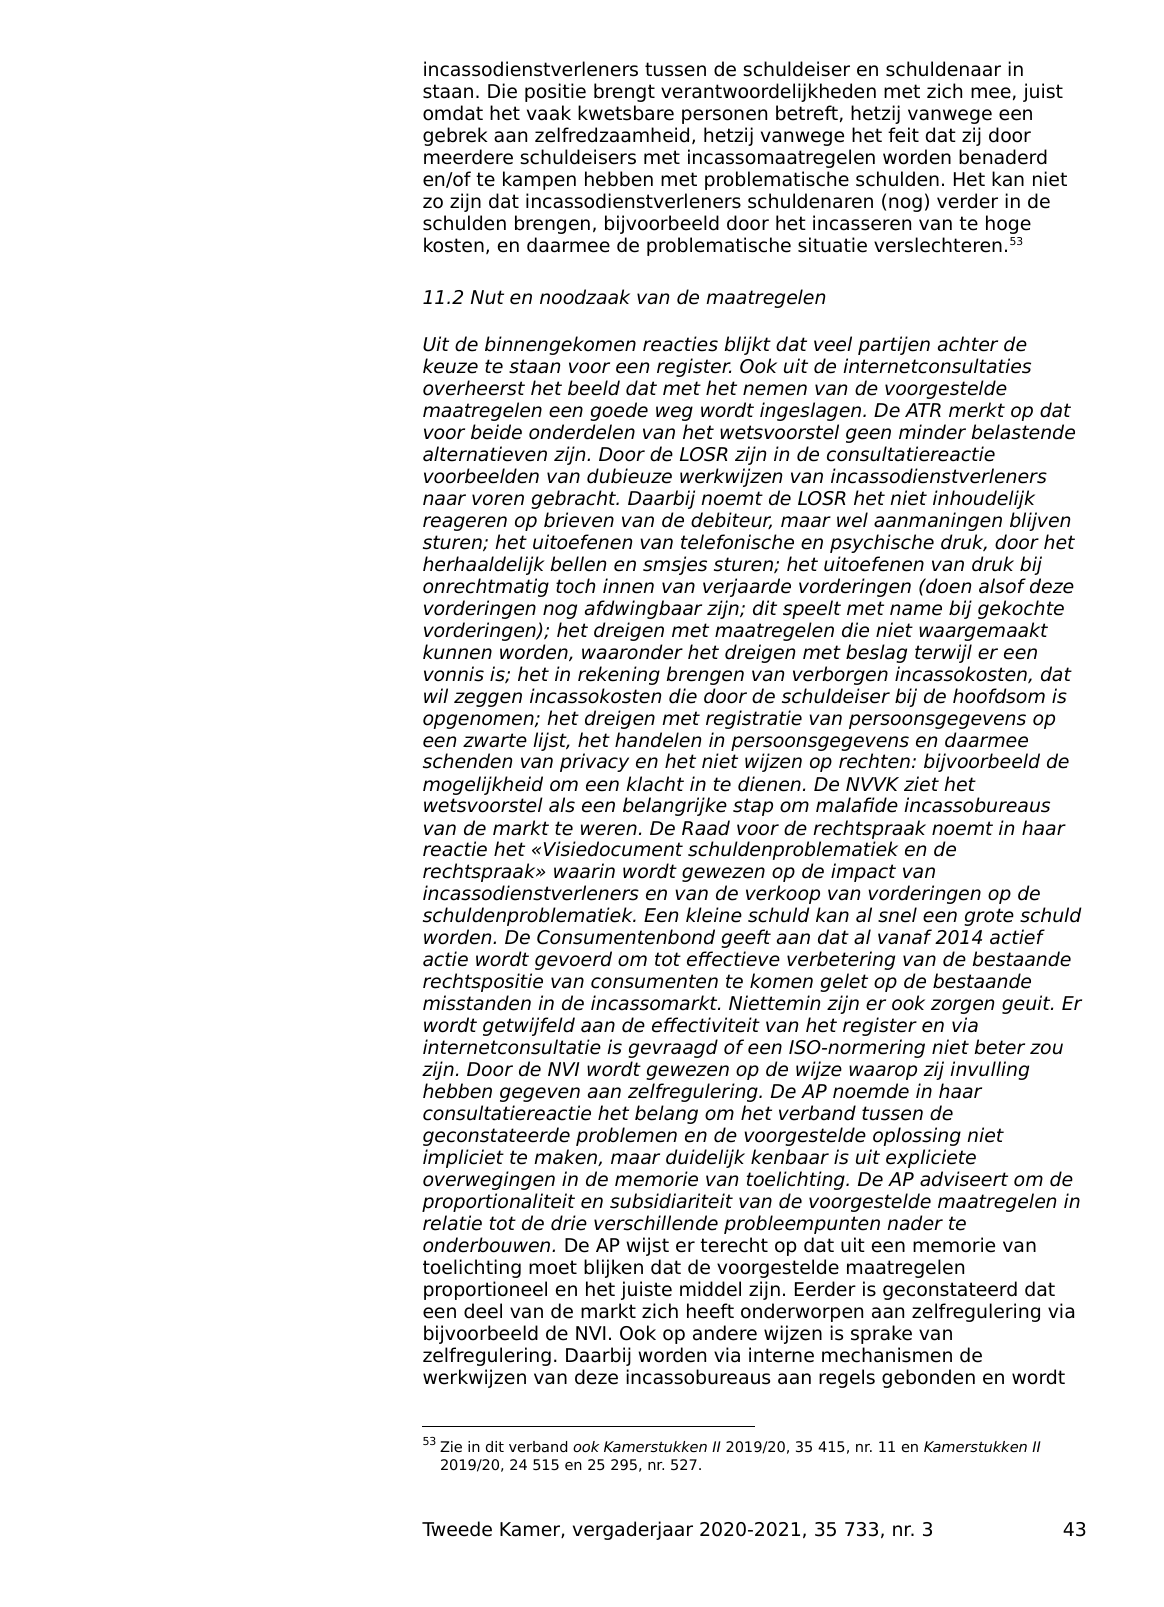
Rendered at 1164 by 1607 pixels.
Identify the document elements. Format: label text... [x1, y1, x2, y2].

text Zie in dit verband ook Kamerstukken II 2019/20, 35 415, nr. 11 en Kamerstukken II 2019/20, 24 515 en 25 295, nr. 527. [422, 1435, 1087, 1474]
text incassodienstverleners tussen de schuldeiser en schuldenaar in staan. Die positie brengt verantwoordelijkheden met zich mee, juist omdat het vaak kwetsbare personen betreft, hetzij vanwege een gebrek aan zelfredzaamheid, hetzij vanwege het feit dat zij door meerdere schuldeisers met incassomaatregelen worden benaderd en/of te kampen hebben met problematische schulden. Het kan niet zo zijn dat incassodienstverleners schuldenaren (nog) verder in de schulden brengen, bijvoorbeeld door het incasseren van te hoge kosten, en daarmee de problematische situatie verslechteren. [422, 59, 1087, 257]
text Uit de binnengekomen reacties blijkt dat veel partijen achter de keuze te staan voor een register. Ook uit de internetconsultaties overheerst het beeld dat met het nemen van de voorgestelde maatregelen een goede weg wordt ingeslagen. De ATR merkt op dat voor beide onderdelen van het wetsvoorstel geen minder belastende alternatieven zijn. Door de LOSR zijn in de consultatiereactie voorbeelden van dubieuze werkwijzen van incassodienstverleners naar voren gebracht. Daarbij noemt de LOSR het niet inhoudelijk reageren op brieven van de debiteur, maar wel aanmaningen blijven sturen; het uitoefenen van telefonische en psychische druk, door het herhaaldelijk bellen en smsjes sturen; het uitoefenen van druk bij onrechtmatig toch innen van verjaarde vorderingen (doen alsof deze vorderingen nog afdwingbaar zijn; dit speelt met name bij gekochte vorderingen); het dreigen met maatregelen die niet waargemaakt kunnen worden, waaronder het dreigen met beslag terwijl er een vonnis is; het in rekening brengen van verborgen incassokosten, dat wil zeggen incassokosten die door de schuldeiser bij de hoofdsom is opgenomen; het dreigen met registratie van persoonsgegevens op een zwarte lijst, het handelen in persoonsgegevens en daarmee schenden van privacy en het niet wijzen op rechten: bijvoorbeeld de mogelijkheid om een klacht in te dienen. De NVVK ziet het wetsvoorstel als een belangrijke stap om malafide incassobureaus van de markt te weren. De Raad voor de rechtspraak noemt in haar reactie het «Visiedocument schuldenproblematiek en de rechtspraak» waarin wordt gewezen op de impact van incassodienstverleners en van de verkoop van vorderingen op de schuldenproblematiek. Een kleine schuld kan al snel een grote schuld worden. De Consumentenbond geeft aan dat al vanaf 2014 actief actie wordt gevoerd om tot effectieve verbetering van de bestaande rechtspositie van consumenten te komen gelet op de bestaande misstanden in de incassomarkt. Niettemin zijn er ook zorgen geuit. Er wordt getwijfeld aan de effectiviteit van het register en via internetconsultatie is gevraagd of een ISO-normering niet beter zou zijn. Door de NVI wordt gewezen op de wijze waarop zij invulling hebben gegeven aan zelfregulering. De AP noemde in haar consultatiereactie het belang om het verband tussen de geconstateerde problemen en de voorgestelde oplossing niet impliciet te maken, maar duidelijk kenbaar is uit expliciete overwegingen in de memorie van toelichting. De AP adviseert om de proportionaliteit en subsidiariteit van de voorgestelde maatregelen in relatie tot de drie verschillende probleempunten nader te onderbouwen. De AP wijst er terecht op dat uit een memorie van toelichting moet blijken dat de voorgestelde maatregelen proportioneel en het juiste middel zijn. Eerder is geconstateerd dat een deel van de markt zich heeft onderworpen aan zelfregulering via bijvoorbeeld de NVI. Ook op andere wijzen is sprake van zelfregulering. Daarbij worden via interne mechanismen de werkwijzen van deze incassobureaus aan regels gebonden en wordt [422, 334, 1087, 1389]
subtitle 11.2 Nut en noodzaak van de maatregelen [422, 287, 1087, 309]
